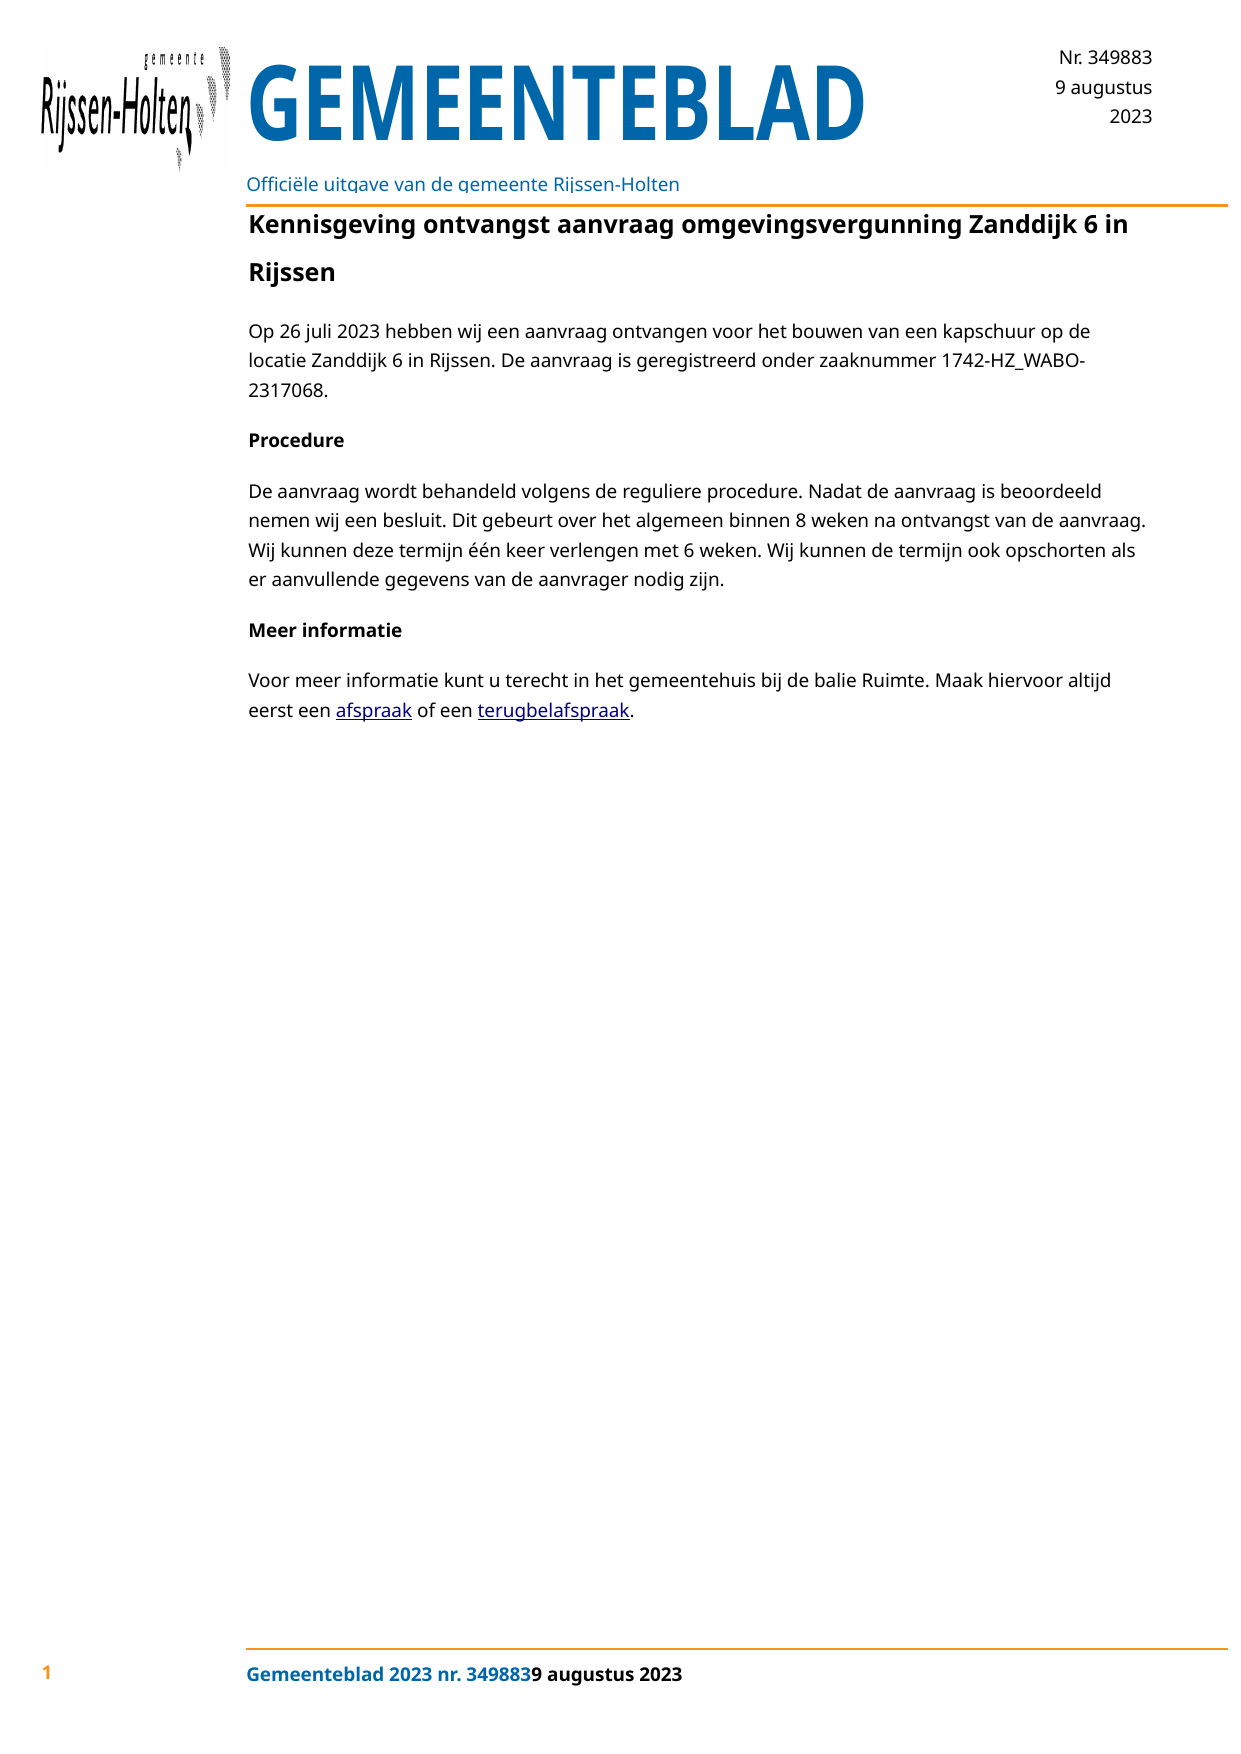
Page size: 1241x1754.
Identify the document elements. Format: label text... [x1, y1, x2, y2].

text De aanvraag wordt behandeld volgens de reguliere procedure. Nadat de aanvraag is beoordeeld nemen wij een besluit. Dit gebeurt over het algemeen binnen 8 weken na ontvangst van de aanvraag. Wij kunnen deze termijn één keer verlengen met 6 weken. Wij kunnen de termijn ook opschorten als er aanvullende gegevens van de aanvrager nodig zijn. [248, 478, 1152, 592]
text Meer informatie [248, 617, 1152, 643]
text Kennisgeving ontvangst aanvraag omgevingsvergunning Zanddijk 6 in Rijssen [248, 207, 1152, 288]
text Procedure [248, 427, 1152, 453]
text Voor meer informatie kunt u terecht in het gemeentehuis bij de balie Ruimte. Maak hiervoor altijd eerst een afspraak of een terugbelafspraak. [248, 667, 1152, 723]
text Op 26 juli 2023 hebben wij een aanvraag ontvangen voor het bouwen van een kapschuur op de locatie Zanddijk 6 in Rijssen. De aanvraag is geregistreerd onder zaaknummer 1742-HZ_WABO-2317068. [248, 318, 1152, 403]
picture [41, 47, 231, 172]
